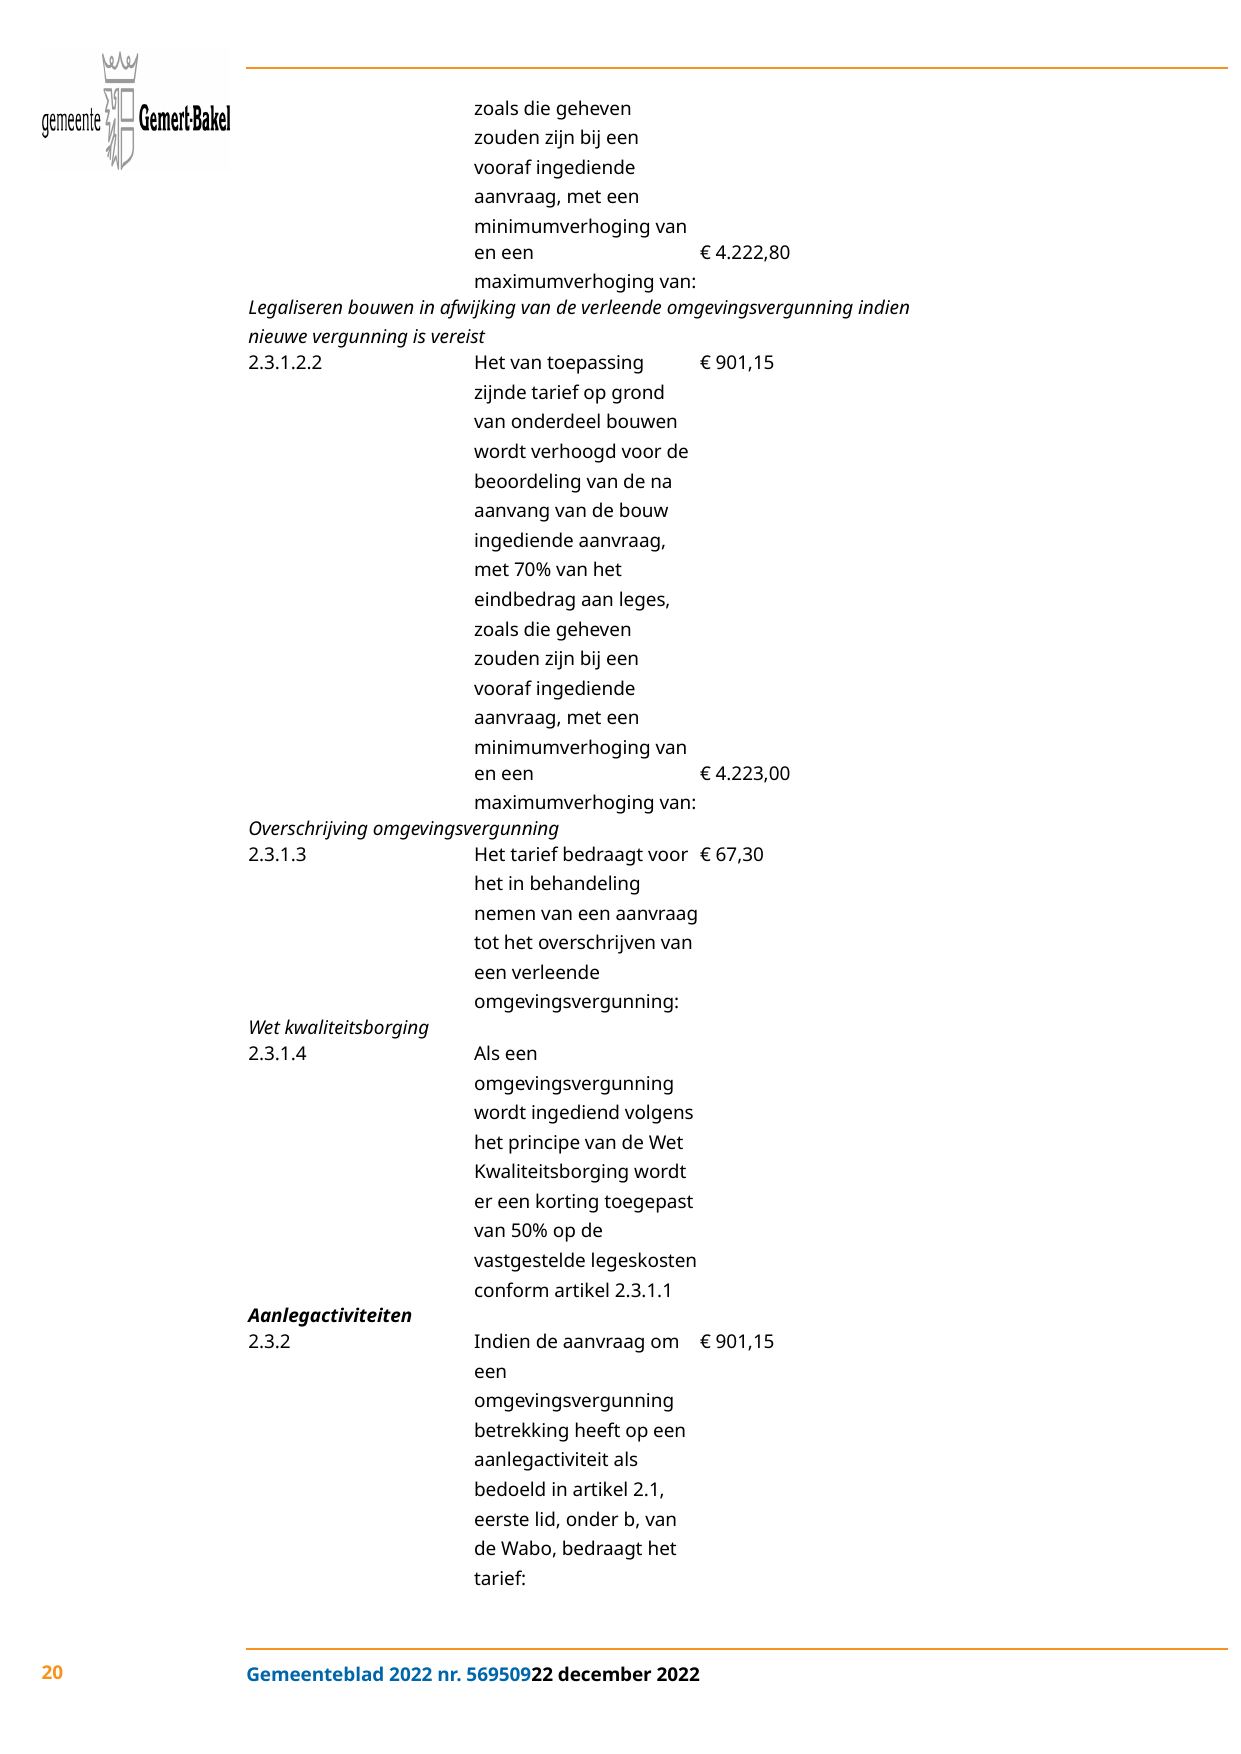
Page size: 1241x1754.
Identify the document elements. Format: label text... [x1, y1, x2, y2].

table_cell € 901,15 [700, 1328, 926, 1591]
table_cell [926, 294, 1152, 349]
picture [41, 47, 231, 172]
table_cell 2.3.1.4 [248, 1040, 474, 1303]
table_cell € 4.222,80 [700, 239, 926, 294]
table_cell 2.3.1.2.2 [248, 350, 474, 760]
table_cell [926, 1328, 1152, 1591]
table_cell [926, 760, 1152, 815]
table_cell 2.3.1.3 [248, 841, 474, 1014]
table_cell Legaliseren bouwen in afwijking van de verleende omgevingsvergunning indien nieuwe vergunning is vereist [248, 294, 926, 349]
table_cell € 901,15 [700, 350, 926, 760]
table_cell Wet kwaliteitsborging [248, 1015, 926, 1040]
table_cell 2.3.2 [248, 1328, 474, 1591]
table_cell Het van toepassing zijnde tarief op grond van onderdeel bouwen wordt verhoogd voor de beoordeling van de na aanvang van de bouw ingediende aanvraag, met 70% van het eindbedrag aan leges, zoals die geheven zouden zijn bij een vooraf ingediende aanvraag, met een minimumverhoging van [474, 350, 700, 760]
table_cell [248, 239, 474, 294]
table_cell [700, 1040, 926, 1303]
table_cell Indien de aanvraag om een omgevingsvergunning betrekking heeft op een aanlegactiviteit als bedoeld in artikel 2.1, eerste lid, onder b, van de Wabo, bedraagt het tarief: [474, 1328, 700, 1591]
table_cell € 4.223,00 [700, 760, 926, 815]
table_cell € 67,30 [700, 841, 926, 1014]
table_cell [926, 1040, 1152, 1303]
table_cell [248, 760, 474, 815]
table_cell [926, 95, 1152, 239]
table_cell en een maximumverhoging van: [474, 760, 700, 815]
table_cell [700, 95, 926, 239]
table_cell en een maximumverhoging van: [474, 239, 700, 294]
table_cell Aanlegactiviteiten [248, 1303, 926, 1328]
table_cell [926, 1303, 1152, 1328]
table_cell zoals die geheven zouden zijn bij een vooraf ingediende aanvraag, met een minimumverhoging van [474, 95, 700, 239]
table_cell [248, 95, 474, 239]
table_cell [926, 815, 1152, 841]
table_cell [926, 350, 1152, 760]
table_cell Overschrijving omgevingsvergunning [248, 815, 926, 841]
table_cell [926, 841, 1152, 1014]
table_cell [926, 1015, 1152, 1040]
table_cell Het tarief bedraagt voor het in behandeling nemen van een aanvraag tot het overschrijven van een verleende omgevingsvergunning: [474, 841, 700, 1014]
table_cell [926, 239, 1152, 294]
table_cell Als een omgevingsvergunning wordt ingediend volgens het principe van de Wet Kwaliteitsborging wordt er een korting toegepast van 50% op de vastgestelde legeskosten conform artikel 2.3.1.1 [474, 1040, 700, 1303]
